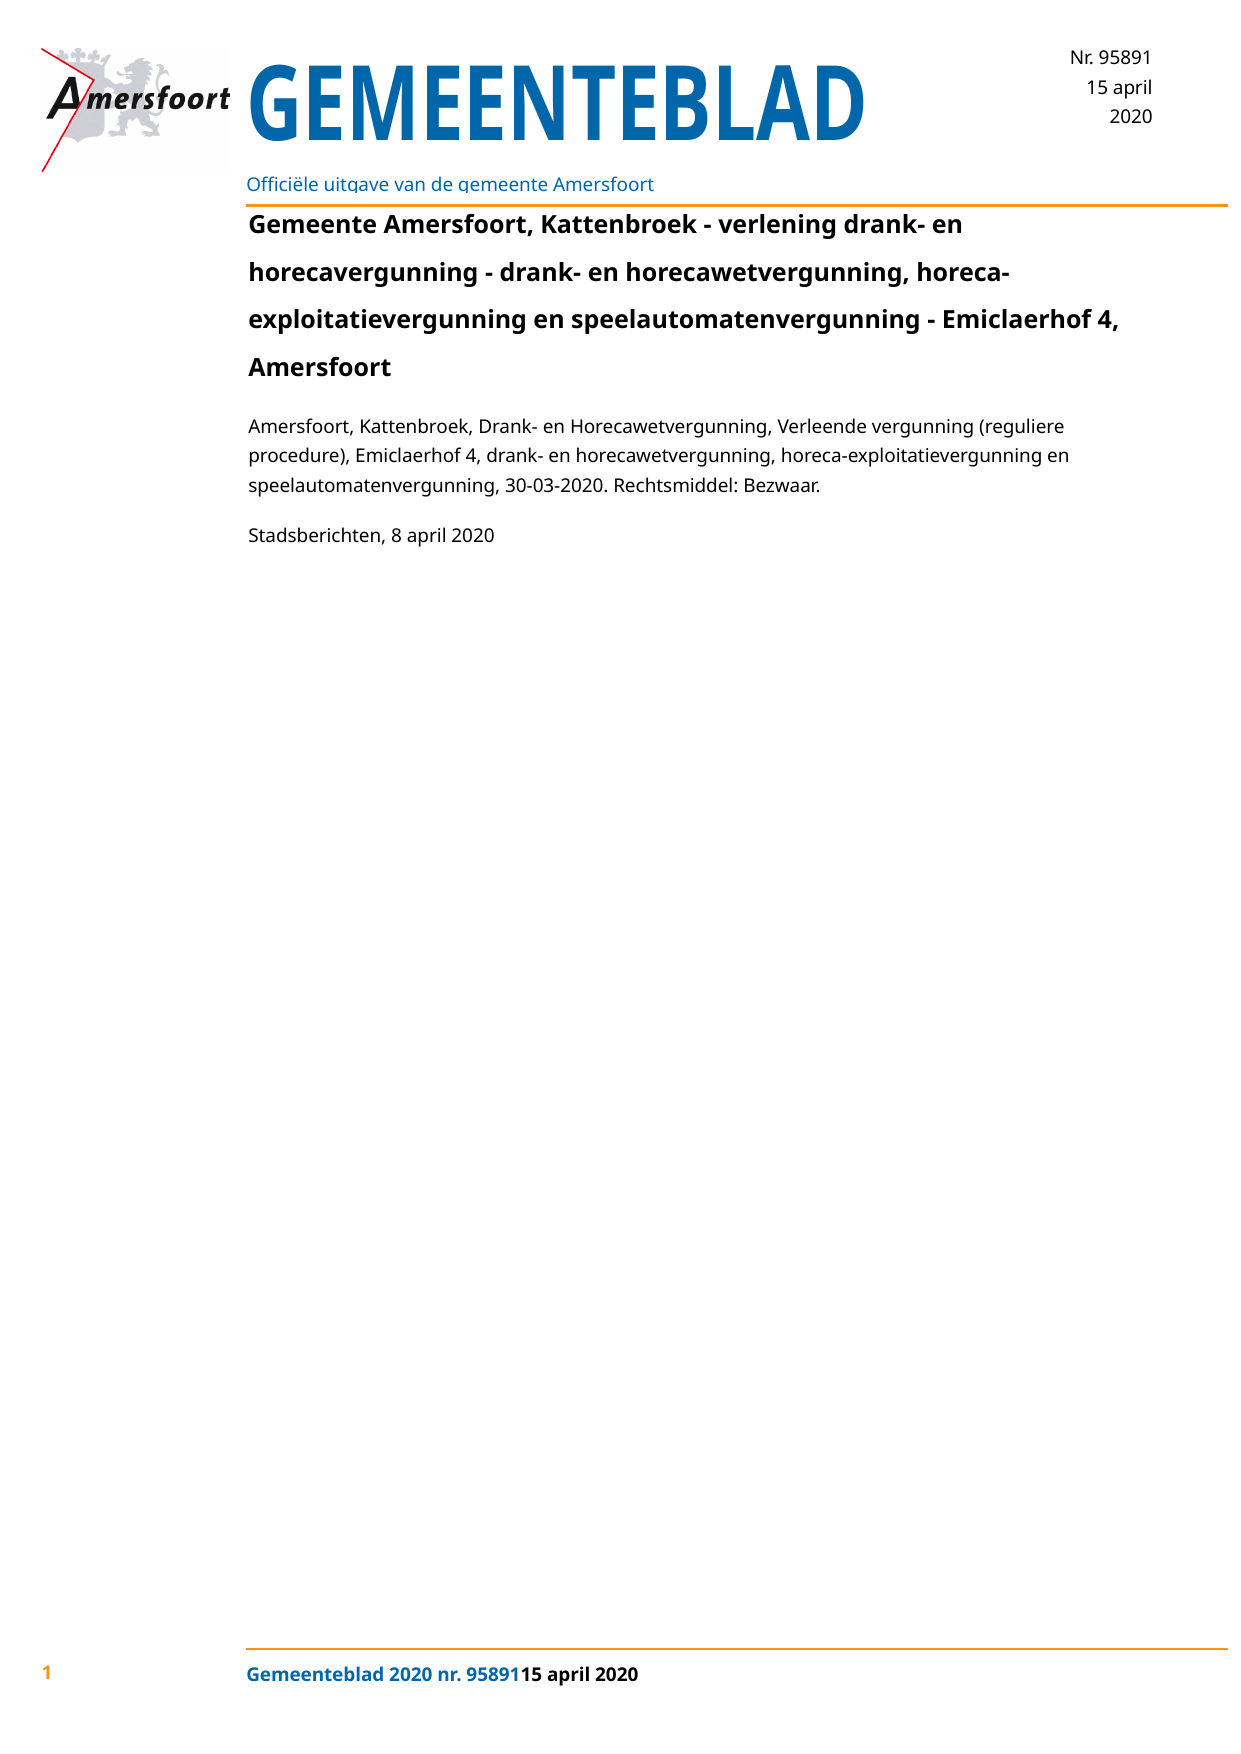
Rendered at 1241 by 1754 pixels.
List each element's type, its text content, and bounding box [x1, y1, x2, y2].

text Amersfoort, Kattenbroek, Drank- en Horecawetvergunning, Verleende vergunning (reguliere procedure), Emiclaerhof 4, drank- en horecawetvergunning, horeca-exploitatievergunning en speelautomatenvergunning, 30-03-2020. Rechtsmiddel: Bezwaar. [248, 413, 1152, 498]
picture [41, 47, 231, 172]
text Gemeente Amersfoort, Kattenbroek - verlening drank- en horecavergunning - drank- en horecawetvergunning, horeca-exploitatievergunning en speelautomatenvergunning - Emiclaerhof 4, Amersfoort [248, 207, 1152, 384]
text Stadsberichten, 8 april 2020 [248, 523, 1152, 548]
